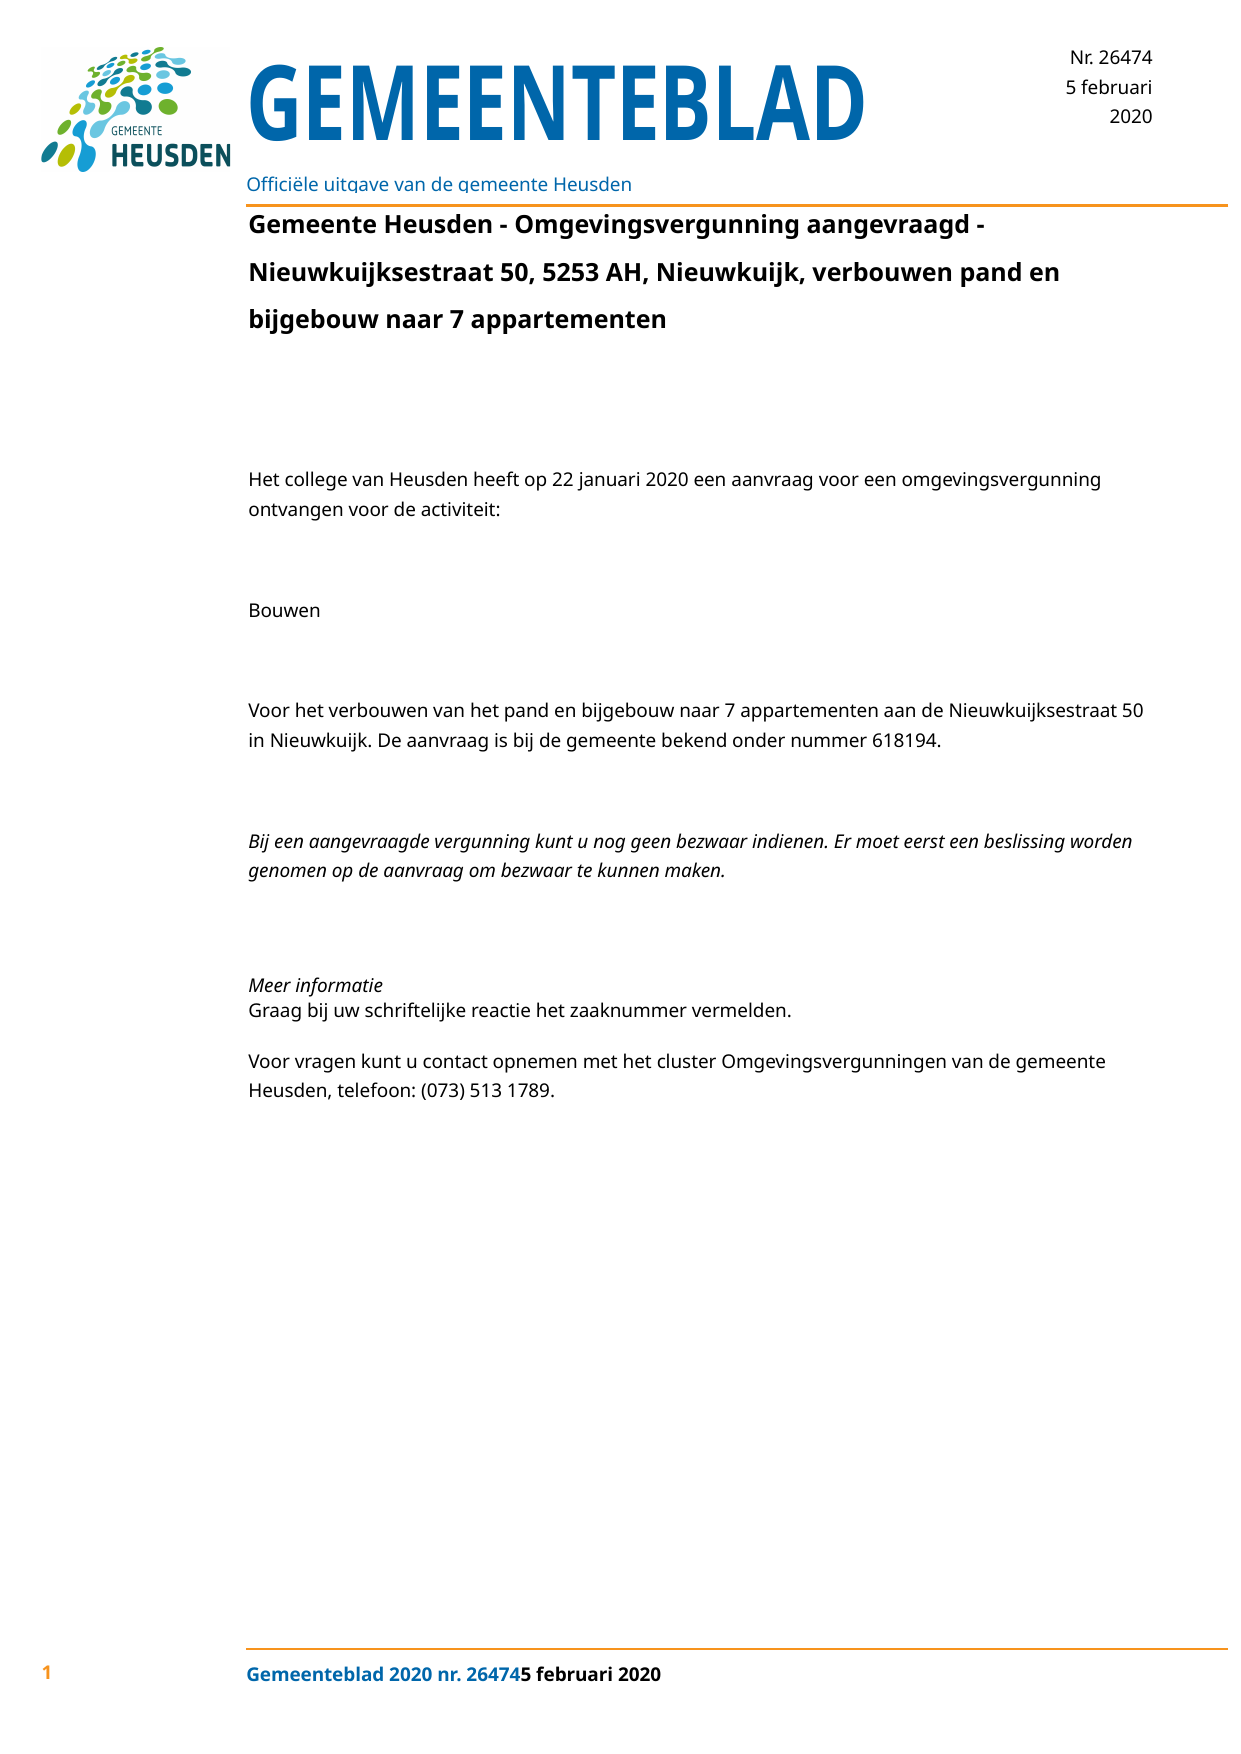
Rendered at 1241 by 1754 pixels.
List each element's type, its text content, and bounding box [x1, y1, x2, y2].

text Het college van Heusden heeft op 22 januari 2020 een aanvraag voor een omgevingsvergunning ontvangen voor de activiteit: [248, 466, 1152, 522]
text Gemeente Heusden - Omgevingsvergunning aangevraagd - Nieuwkuijksestraat 50, 5253 AH, Nieuwkuijk, verbouwen pand en bijgebouw naar 7 appartementen [248, 207, 1152, 336]
picture [41, 47, 231, 172]
text Bouwen [248, 597, 1152, 622]
text Voor het verbouwen van het pand en bijgebouw naar 7 appartementen aan de Nieuwkuijksestraat 50 in Nieuwkuijk. De aanvraag is bij de gemeente bekend onder nummer 618194. [248, 698, 1152, 753]
text Voor vragen kunt u contact opnemen met het cluster Omgevingsvergunningen van de gemeente Heusden, telefoon: (073) 513 1789. [248, 1048, 1152, 1103]
text Bij een aangevraagde vergunning kunt u nog geen bezwaar indienen. Er moet eerst een beslissing worden genomen op de aanvraag om bezwaar te kunnen maken. [248, 828, 1152, 883]
text Meer informatie [248, 972, 1152, 998]
text Graag bij uw schriftelijke reactie het zaaknummer vermelden. [248, 998, 1152, 1023]
